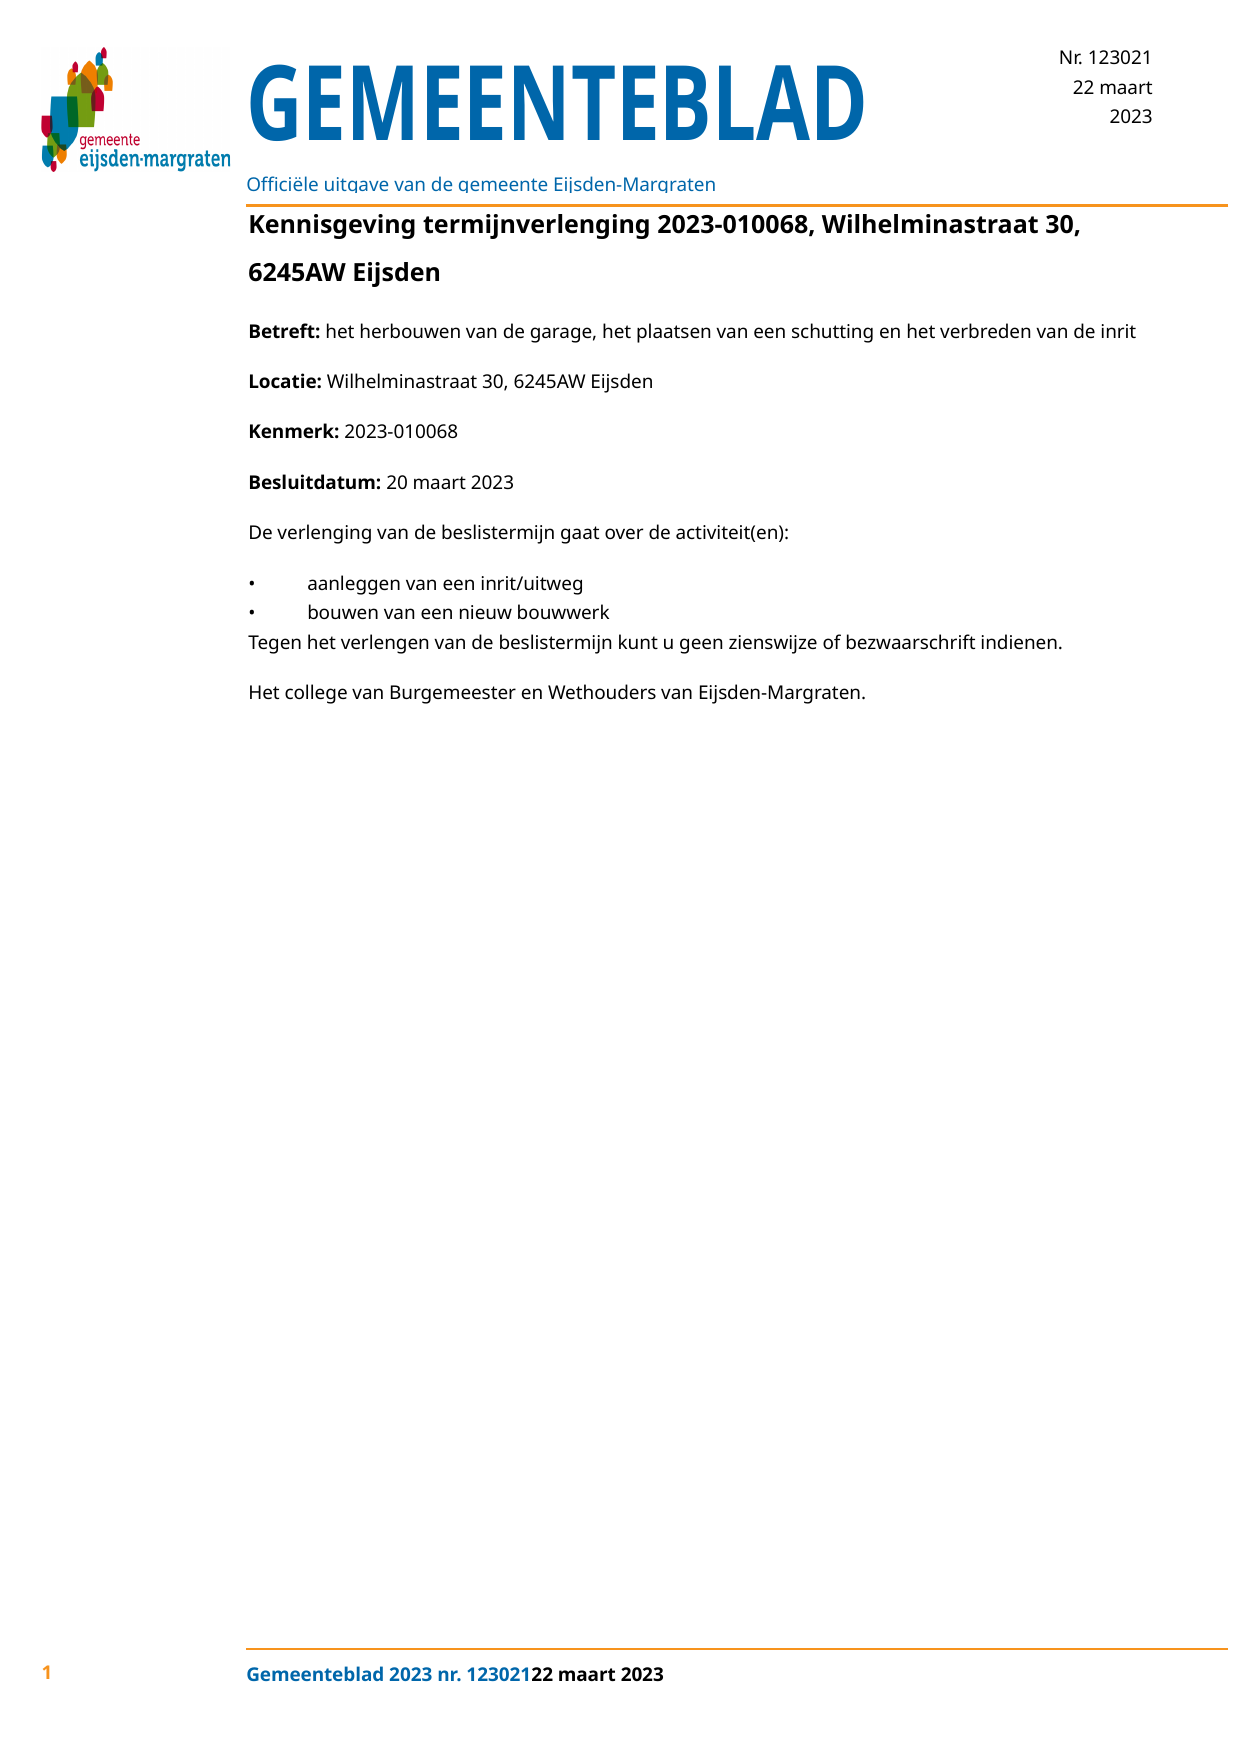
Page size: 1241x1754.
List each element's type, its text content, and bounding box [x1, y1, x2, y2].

list bouwen van een nieuw bouwwerk [248, 599, 1152, 625]
text Het college van Burgemeester en Wethouders van Eijsden-Margraten. [248, 679, 1152, 705]
text Locatie: Wilhelminastraat 30, 6245AW Eijsden [248, 368, 1152, 394]
text De verlenging van de beslistermijn gaat over de activiteit(en): [248, 519, 1152, 545]
text Betreft: het herbouwen van de garage, het plaatsen van een schutting en het verbreden van de inrit [248, 318, 1152, 344]
list aanleggen van een inrit/uitweg [248, 570, 1152, 596]
text Tegen het verlengen van de beslistermijn kunt u geen zienswijze of bezwaarschrift indienen. [248, 629, 1152, 655]
picture [41, 47, 231, 172]
text Kenmerk: 2023-010068 [248, 419, 1152, 444]
text Besluitdatum: 20 maart 2023 [248, 469, 1152, 495]
text Kennisgeving termijnverlenging 2023-010068, Wilhelminastraat 30, 6245AW Eijsden [248, 207, 1152, 288]
